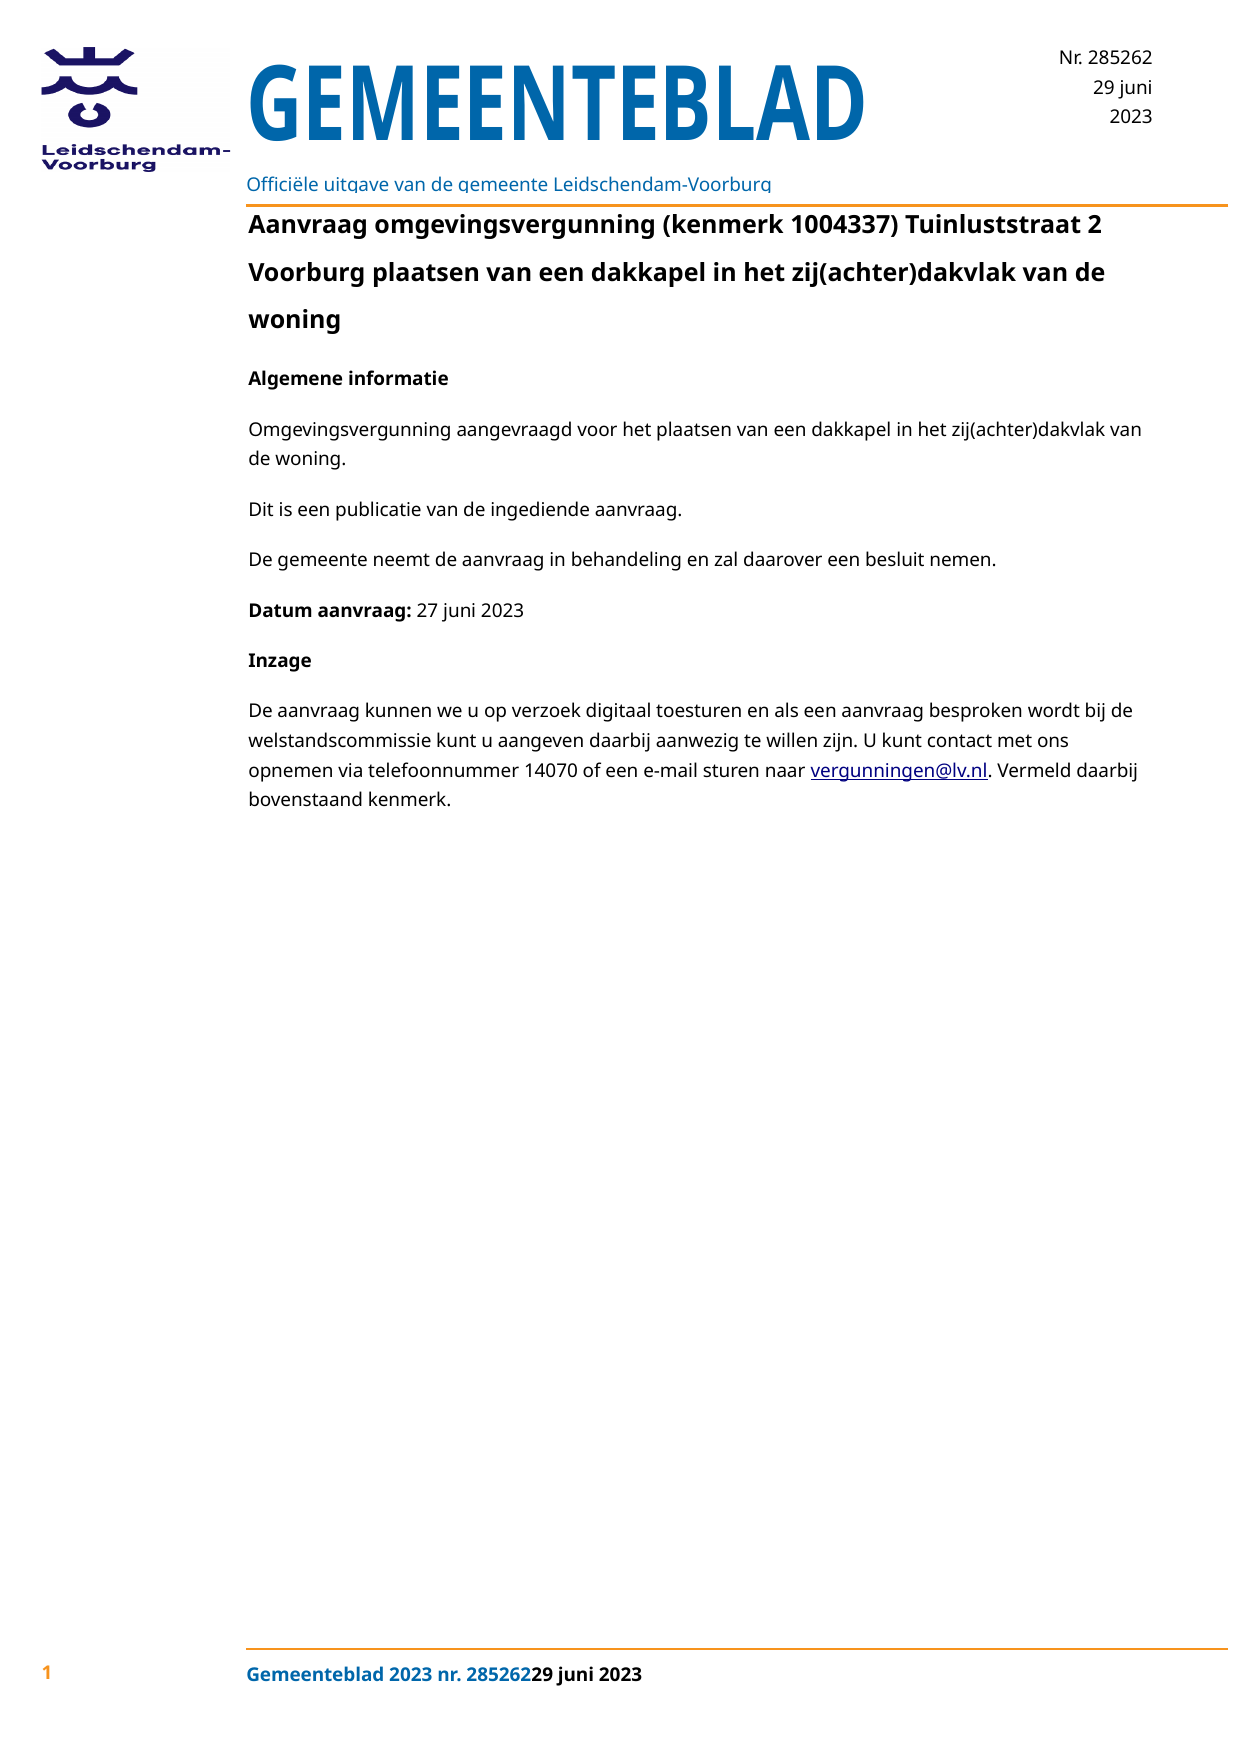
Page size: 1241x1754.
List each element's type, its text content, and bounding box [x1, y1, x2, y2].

text Omgevingsvergunning aangevraagd voor het plaatsen van een dakkapel in het zij(achter)dakvlak van de woning. [248, 416, 1152, 471]
text Datum aanvraag: 27 juni 2023 [248, 597, 1152, 622]
picture [41, 47, 231, 172]
text Dit is een publicatie van de ingediende aanvraag. [248, 496, 1152, 522]
text Aanvraag omgevingsvergunning (kenmerk 1004337) Tuinluststraat 2 Voorburg plaatsen van een dakkapel in het zij(achter)dakvlak van de woning [248, 207, 1152, 336]
text Algemene informatie [248, 366, 1152, 391]
text De aanvraag kunnen we u op verzoek digitaal toesturen en als een aanvraag besproken wordt bij de welstandscommissie kunt u aangeven daarbij aanwezig te willen zijn. U kunt contact met ons opnemen via telefoonnummer 14070 of een e-mail sturen naar vergunningen@lv.nl. Vermeld daarbij bovenstaand kenmerk. [248, 698, 1152, 812]
text Inzage [248, 647, 1152, 673]
text De gemeente neemt de aanvraag in behandeling en zal daarover een besluit nemen. [248, 546, 1152, 572]
